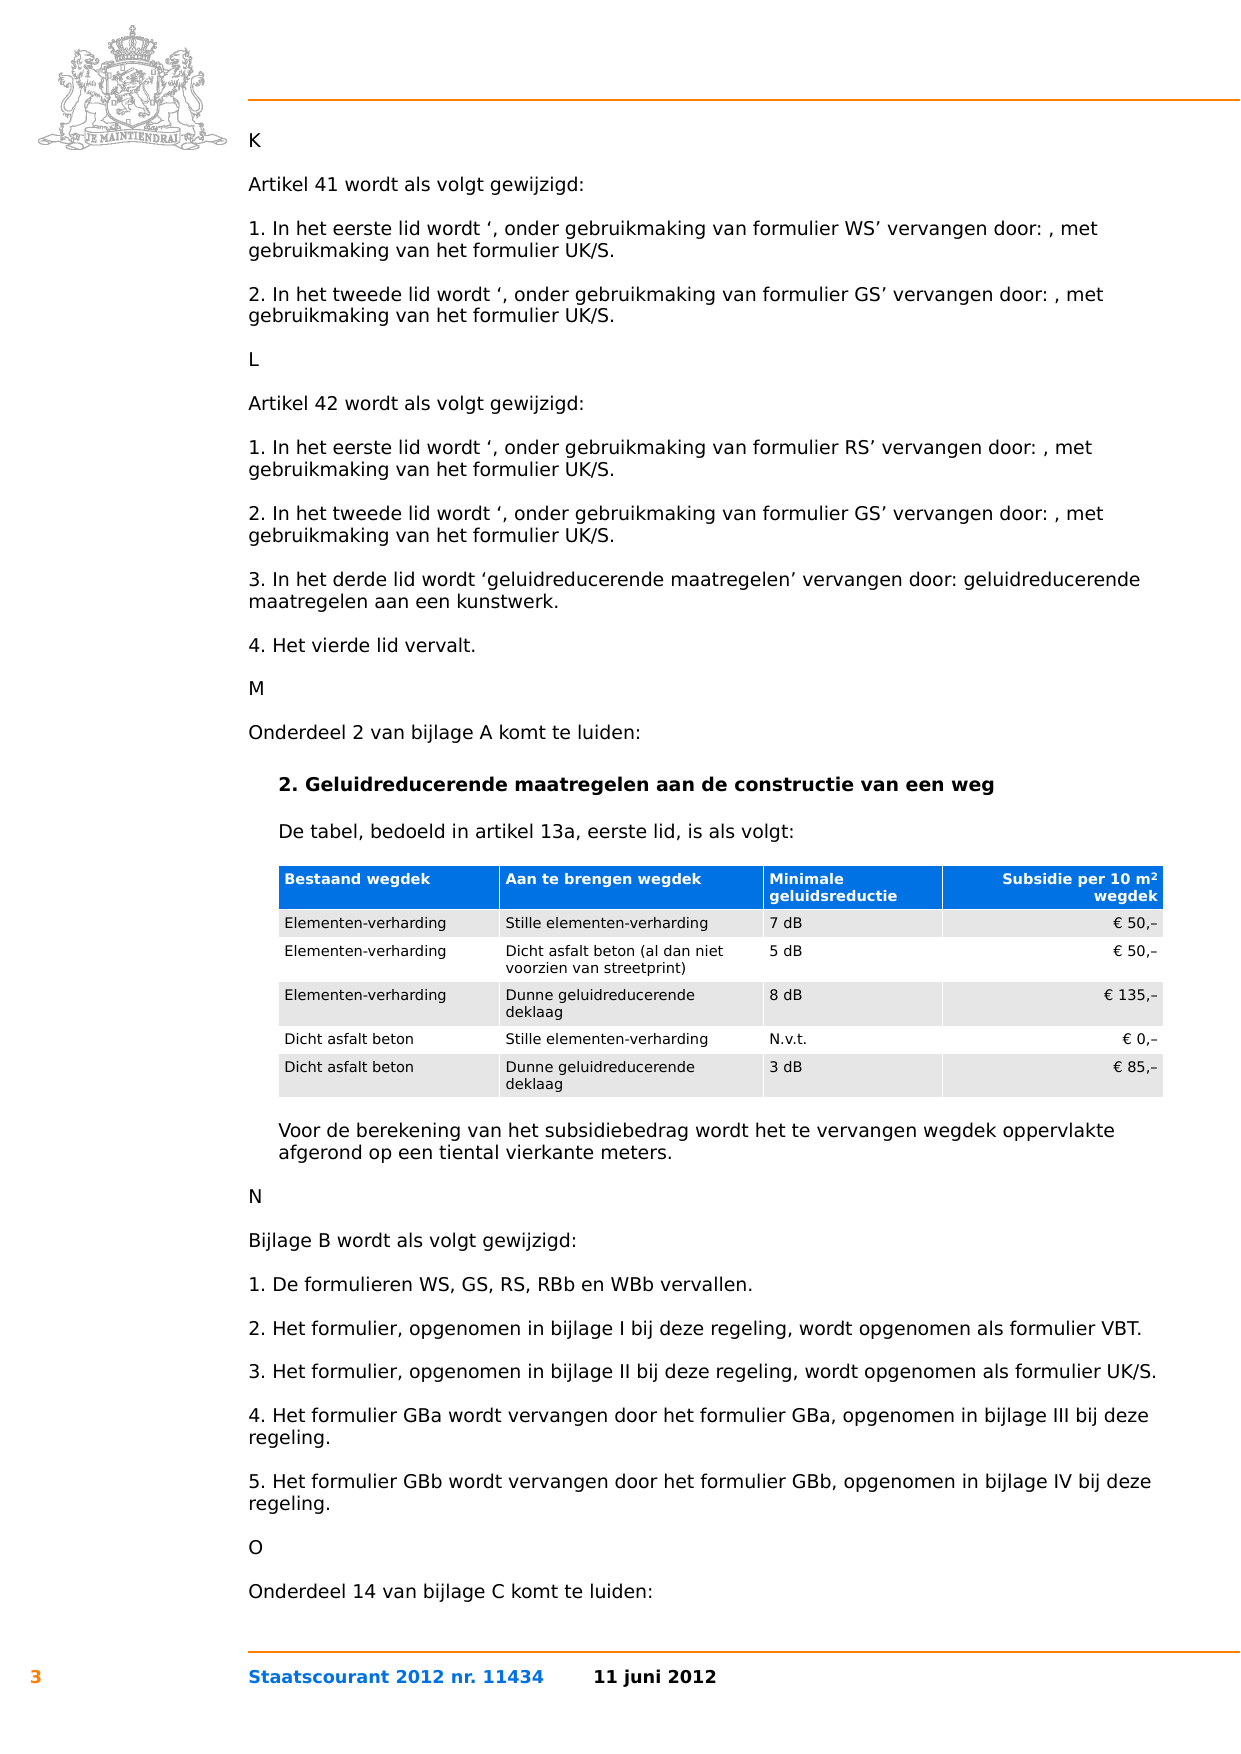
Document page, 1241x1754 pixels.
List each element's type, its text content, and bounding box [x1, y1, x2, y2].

table_cell Elementen-verharding [279, 938, 499, 981]
text 1. De formulieren WS, GS, RS, RBb en WBb vervallen. [248, 1274, 1163, 1296]
table_cell € 50,– [943, 910, 1163, 937]
table_header Bestaand wegdek [279, 866, 499, 909]
table_cell Dicht asfalt beton (al dan niet voorzien van streetprint) [500, 938, 763, 981]
table_header Aan te brengen wegdek [500, 866, 763, 909]
table_cell Dunne geluidreducerende deklaag [500, 982, 763, 1026]
table_cell Stille elementen-verharding [500, 910, 763, 937]
text Artikel 41 wordt als volgt gewijzigd: [248, 174, 1163, 196]
table_cell € 85,– [943, 1054, 1163, 1097]
table_cell Dunne geluidreducerende deklaag [500, 1054, 763, 1097]
table_cell Elementen-verharding [279, 982, 499, 1026]
text K [248, 130, 1163, 152]
text 2. In het tweede lid wordt ‘, onder gebruikmaking van formulier GS’ vervangen door: , met gebruikmaking van het formulier UK/S. [248, 283, 1163, 327]
text Onderdeel 14 van bijlage C komt te luiden: [248, 1581, 1163, 1603]
text Bijlage B wordt als volgt gewijzigd: [248, 1230, 1163, 1252]
text 3. Het formulier, opgenomen in bijlage II bij deze regeling, wordt opgenomen als formulier UK/S. [248, 1361, 1163, 1383]
text L [248, 349, 1163, 371]
table_cell 5 dB [764, 938, 942, 981]
text 2. Het formulier, opgenomen in bijlage I bij deze regeling, wordt opgenomen als formulier VBT. [248, 1318, 1163, 1339]
text 3. In het derde lid wordt ‘geluidreducerende maatregelen’ vervangen door: geluidreducerende maatregelen aan een kunstwerk. [248, 569, 1163, 613]
text O [248, 1537, 1163, 1559]
text 1. In het eerste lid wordt ‘, onder gebruikmaking van formulier RS’ vervangen door: , met gebruikmaking van het formulier UK/S. [248, 437, 1163, 481]
text Artikel 42 wordt als volgt gewijzigd: [248, 393, 1163, 415]
table_cell € 50,– [943, 938, 1163, 981]
text Voor de berekening van het subsidiebedrag wordt het te vervangen wegdek oppervlakte afgerond op een tiental vierkante meters. [278, 1120, 1163, 1164]
table_header Subsidie per 10 m2 wegdek [943, 866, 1163, 909]
text 4. Het vierde lid vervalt. [248, 634, 1163, 656]
table_cell Stille elementen-verharding [500, 1027, 763, 1053]
table_cell 7 dB [764, 910, 942, 937]
table_cell 3 dB [764, 1054, 942, 1097]
table_cell 8 dB [764, 982, 942, 1026]
table_cell Elementen-verharding [279, 910, 499, 937]
table_cell N.v.t. [764, 1027, 942, 1053]
text Onderdeel 2 van bijlage A komt te luiden: [248, 722, 1163, 744]
subtitle 2. Geluidreducerende maatregelen aan de constructie van een weg [278, 774, 1163, 796]
text De tabel, bedoeld in artikel 13a, eerste lid, is als volgt: [278, 821, 1163, 843]
text 2. In het tweede lid wordt ‘, onder gebruikmaking van formulier GS’ vervangen door: , met gebruikmaking van het formulier UK/S. [248, 503, 1163, 547]
picture [38, 25, 227, 150]
text M [248, 678, 1163, 700]
table_cell Dicht asfalt beton [279, 1054, 499, 1097]
table_cell € 135,– [943, 982, 1163, 1026]
table_header Minimale geluidsreductie [764, 866, 942, 909]
text 1. In het eerste lid wordt ‘, onder gebruikmaking van formulier WS’ vervangen door: , met gebruikmaking van het formulier UK/S. [248, 218, 1163, 262]
text N [248, 1186, 1163, 1208]
table_cell € 0,– [943, 1027, 1163, 1053]
table_cell Dicht asfalt beton [279, 1027, 499, 1053]
text 4. Het formulier GBa wordt vervangen door het formulier GBa, opgenomen in bijlage III bij deze regeling. [248, 1405, 1163, 1449]
text 5. Het formulier GBb wordt vervangen door het formulier GBb, opgenomen in bijlage IV bij deze regeling. [248, 1471, 1163, 1515]
